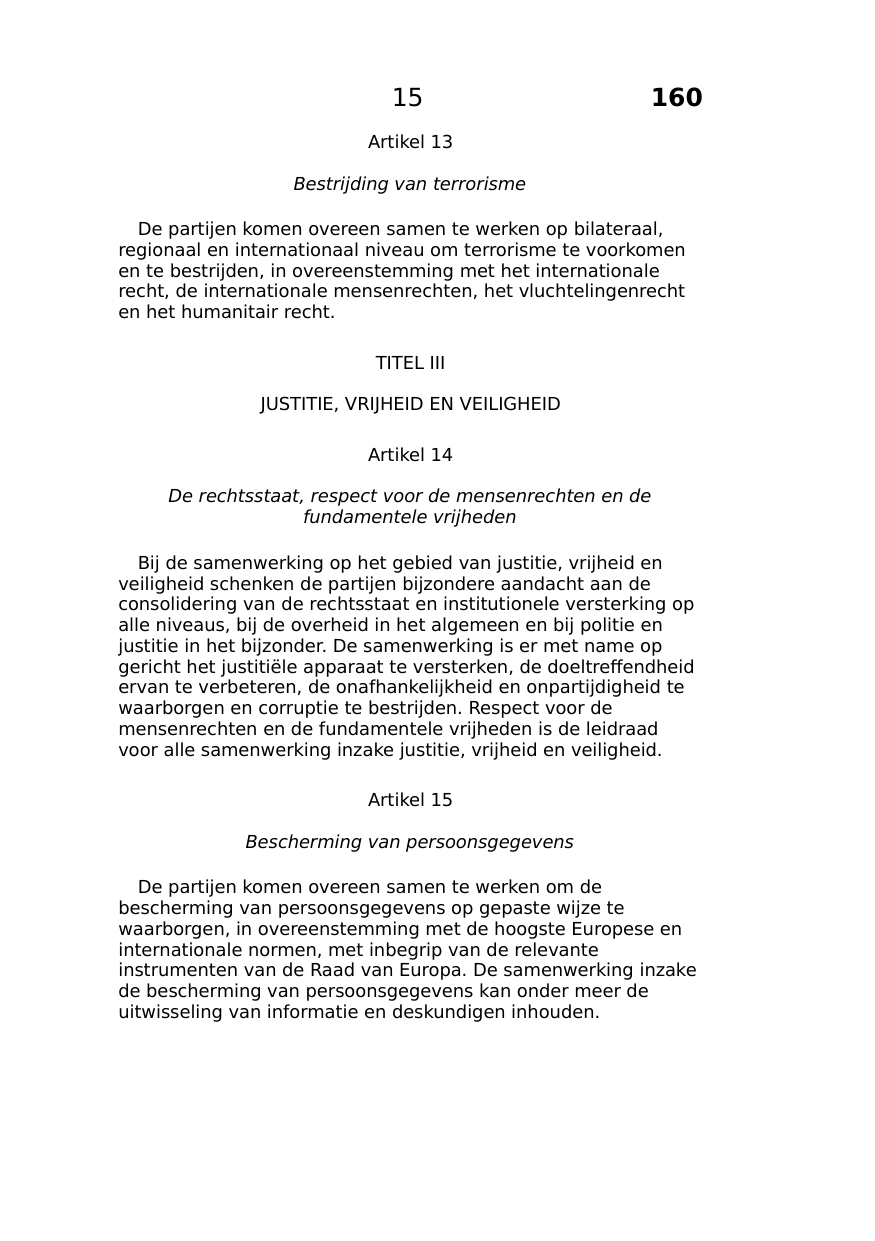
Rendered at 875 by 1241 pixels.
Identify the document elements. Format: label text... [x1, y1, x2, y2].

text De partijen komen overeen samen te werken op bilateraal, regionaal en internationaal niveau om terrorisme te voorkomen en te bestrijden, in overeenstemming met het internationale recht, de internationale mensenrechten, het vluchtelingenrecht en het humanitair recht. [118, 219, 703, 323]
subtitle Artikel 13 Bestrijding van terrorisme [118, 132, 703, 194]
subtitle Artikel 15 Bescherming van persoonsgegevens [118, 790, 703, 852]
text De partijen komen overeen samen te werken om de bescherming van persoonsgegevens op gepaste wijze te waarborgen, in overeenstemming met de hoogste Europese en internationale normen, met inbegrip van de relevante instrumenten van de Raad van Europa. De samenwerking inzake de bescherming van persoonsgegevens kan onder meer de uitwisseling van informatie en deskundigen inhouden. [118, 877, 703, 1022]
subtitle Artikel 14 De rechtsstaat, respect voor de mensenrechten en de fundamentele vrijheden [118, 445, 703, 528]
text Bij de samenwerking op het gebied van justitie, vrijheid en veiligheid schenken de partijen bijzondere aandacht aan de consolidering van de rechtsstaat en institutionele versterking op alle niveaus, bij de overheid in het algemeen en bij politie en justitie in het bijzonder. De samenwerking is er met name op gericht het justitiële apparaat te versterken, de doeltreffendheid ervan te verbeteren, de onafhankelijkheid en onpartijdigheid te waarborgen en corruptie te bestrijden. Respect voor de mensenrechten en de fundamentele vrijheden is de leidraad voor alle samenwerking inzake justitie, vrijheid en veiligheid. [118, 553, 703, 760]
subtitle TITEL III JUSTITIE, VRIJHEID EN VEILIGHEID [118, 353, 703, 415]
